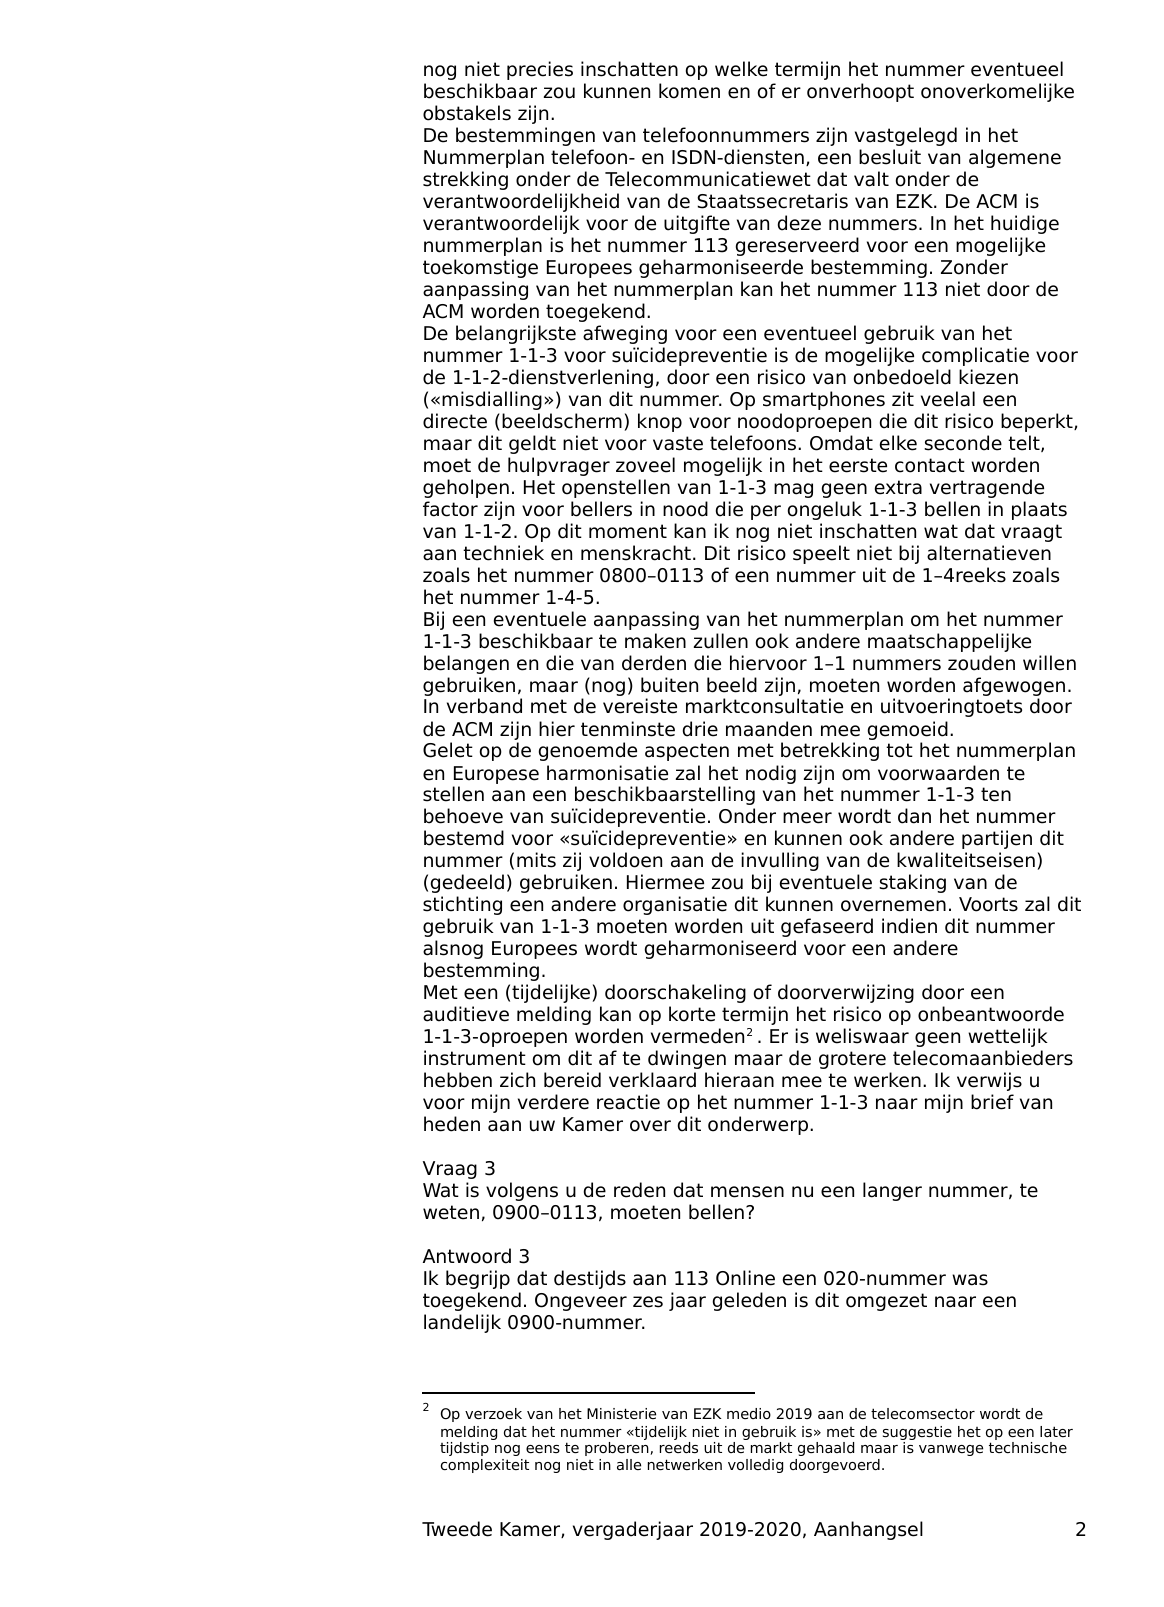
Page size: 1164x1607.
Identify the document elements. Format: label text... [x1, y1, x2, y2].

text Antwoord 3 [422, 1246, 1087, 1268]
text Ik begrijp dat destijds aan 113 Online een 020-nummer was toegekend. Ongeveer zes jaar geleden is dit omgezet naar een landelijk 0900-nummer. [422, 1268, 1087, 1334]
text nog niet precies inschatten op welke termijn het nummer eventueel beschikbaar zou kunnen komen en of er onverhoopt onoverkomelijke obstakels zijn. [422, 59, 1087, 125]
text Met een (tijdelijke) doorschakeling of doorverwijzing door een auditieve melding kan op korte termijn het risico op onbeantwoorde 1-1-3-oproepen worden vermeden. Er is weliswaar geen wettelijk instrument om dit af te dwingen maar de grotere telecomaanbieders hebben zich bereid verklaard hieraan mee te werken. Ik verwijs u voor mijn verdere reactie op het nummer 1-1-3 naar mijn brief van heden aan uw Kamer over dit onderwerp. [422, 982, 1087, 1136]
text Vraag 3 [422, 1158, 1087, 1180]
text De bestemmingen van telefoonnummers zijn vastgelegd in het Nummerplan telefoon- en ISDN-diensten, een besluit van algemene strekking onder de Telecommunicatiewet dat valt onder de verantwoordelijkheid van de Staatssecretaris van EZK. De ACM is verantwoordelijk voor de uitgifte van deze nummers. In het huidige nummerplan is het nummer 113 gereserveerd voor een mogelijke toekomstige Europees geharmoniseerde bestemming. Zonder aanpassing van het nummerplan kan het nummer 113 niet door de ACM worden toegekend. [422, 125, 1087, 323]
text Bij een eventuele aanpassing van het nummerplan om het nummer 1-1-3 beschikbaar te maken zullen ook andere maatschappelijke belangen en die van derden die hiervoor 1–1 nummers zouden willen gebruiken, maar (nog) buiten beeld zijn, moeten worden afgewogen. In verband met de vereiste marktconsultatie en uitvoeringtoets door de ACM zijn hier tenminste drie maanden mee gemoeid. [422, 608, 1087, 740]
text De belangrijkste afweging voor een eventueel gebruik van het nummer 1-1-3 voor suïcidepreventie is de mogelijke complicatie voor de 1-1-2-dienstverlening, door een risico van onbedoeld kiezen («misdialling») van dit nummer. Op smartphones zit veelal een directe (beeldscherm) knop voor noodoproepen die dit risico beperkt, maar dit geldt niet voor vaste telefoons. Omdat elke seconde telt, moet de hulpvrager zoveel mogelijk in het eerste contact worden geholpen. Het openstellen van 1-1-3 mag geen extra vertragende factor zijn voor bellers in nood die per ongeluk 1-1-3 bellen in plaats van 1-1-2. Op dit moment kan ik nog niet inschatten wat dat vraagt aan techniek en menskracht. Dit risico speelt niet bij alternatieven zoals het nummer 0800–0113 of een nummer uit de 1–4reeks zoals het nummer 1-4-5. [422, 323, 1087, 608]
text Wat is volgens u de reden dat mensen nu een langer nummer, te weten, 0900–0113, moeten bellen? [422, 1180, 1087, 1224]
text Gelet op de genoemde aspecten met betrekking tot het nummerplan en Europese harmonisatie zal het nodig zijn om voorwaarden te stellen aan een beschikbaarstelling van het nummer 1-1-3 ten behoeve van suïcidepreventie. Onder meer wordt dan het nummer bestemd voor «suïcidepreventie» en kunnen ook andere partijen dit nummer (mits zij voldoen aan de invulling van de kwaliteitseisen) (gedeeld) gebruiken. Hiermee zou bij eventuele staking van de stichting een andere organisatie dit kunnen overnemen. Voorts zal dit gebruik van 1-1-3 moeten worden uit gefaseerd indien dit nummer alsnog Europees wordt geharmoniseerd voor een andere bestemming. [422, 740, 1087, 982]
text Op verzoek van het Ministerie van EZK medio 2019 aan de telecomsector wordt de melding dat het nummer «tijdelijk niet in gebruik is» met de suggestie het op een later tijdstip nog eens te proberen, reeds uit de markt gehaald maar is vanwege technische complexiteit nog niet in alle netwerken volledig doorgevoerd. [422, 1402, 1087, 1474]
